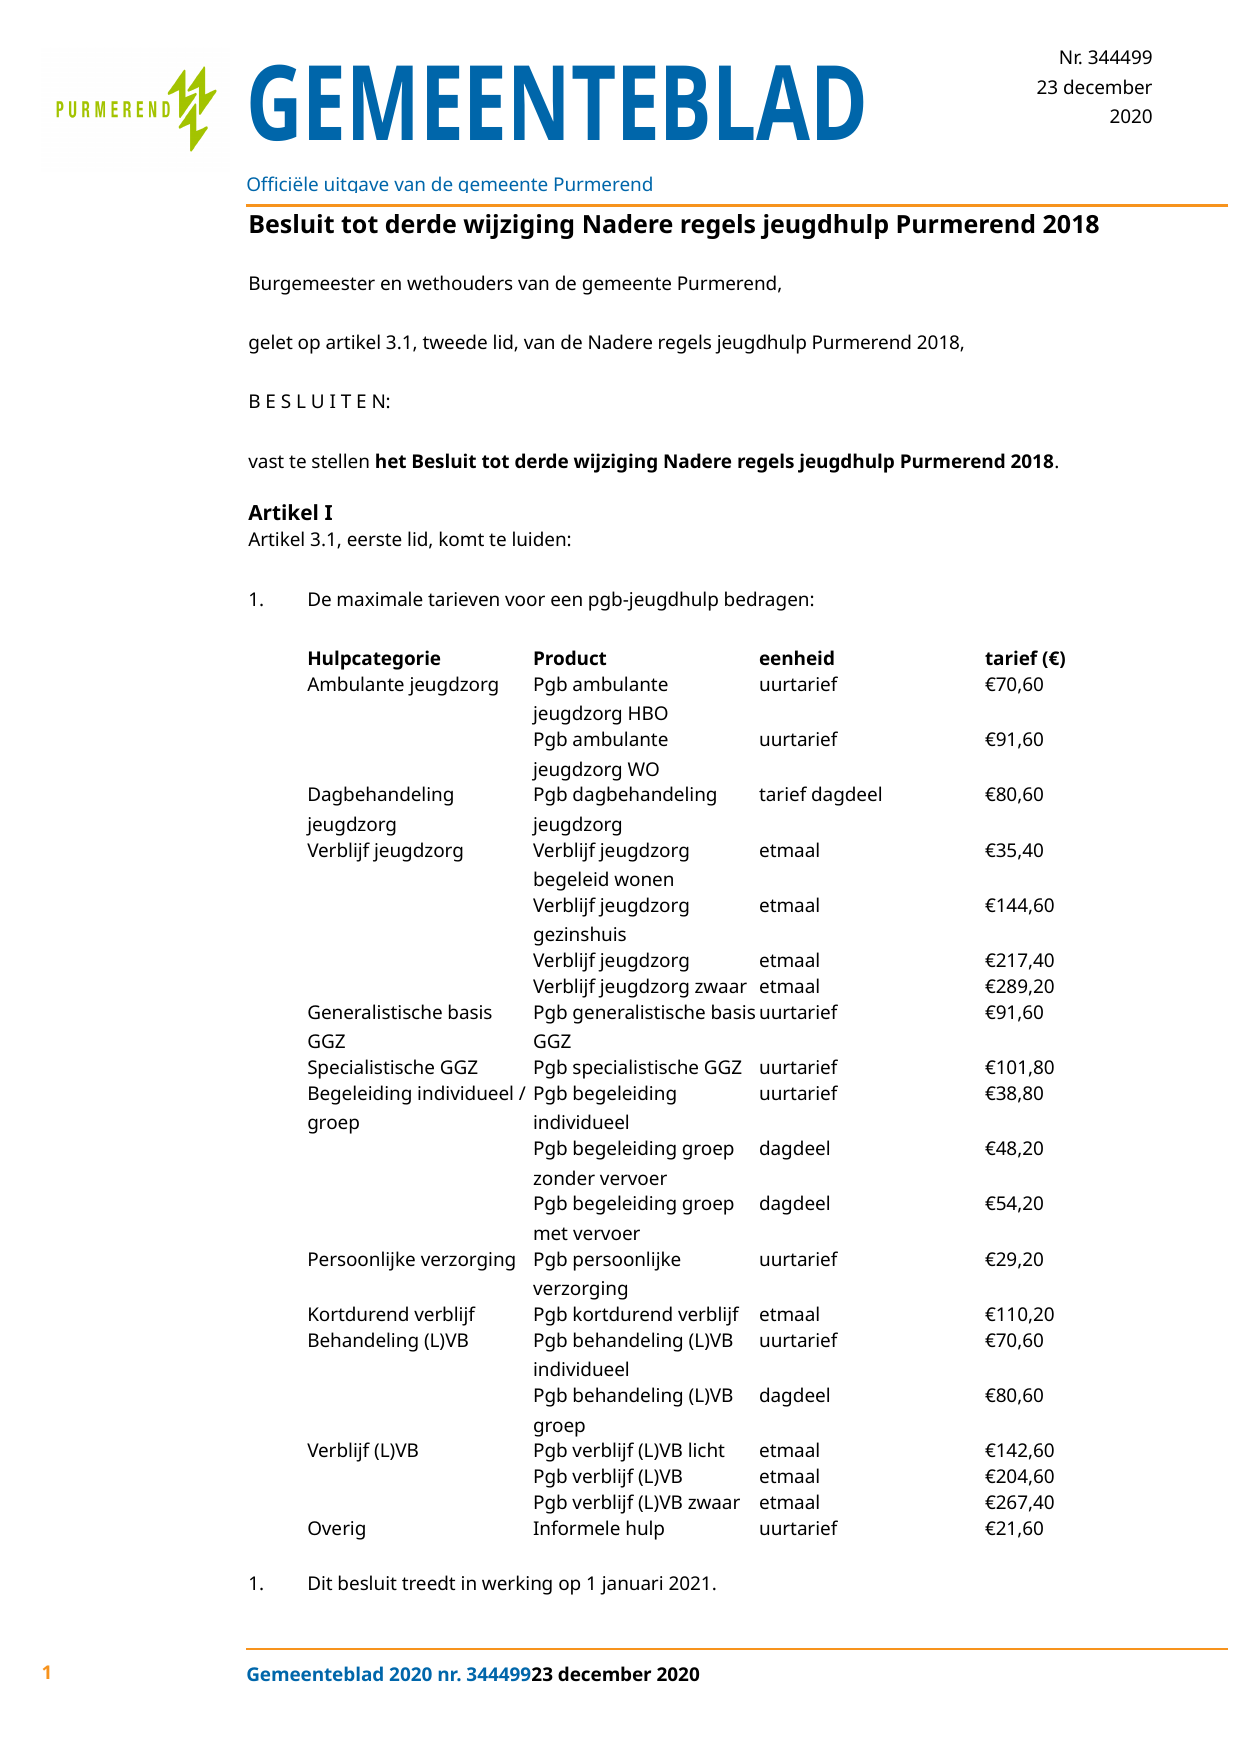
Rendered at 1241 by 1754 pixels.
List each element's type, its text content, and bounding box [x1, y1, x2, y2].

table_cell [307, 726, 533, 781]
table_cell [307, 892, 533, 947]
table_cell [307, 1191, 533, 1246]
list De maximale tarieven voor een pgb-jeugdhulp bedragen: [248, 586, 1152, 612]
table_cell €91,60 [985, 726, 1211, 781]
table_cell Pgb begeleiding individueel [533, 1080, 759, 1135]
table_cell dagdeel [759, 1382, 985, 1437]
table_cell Verblijf (L)VB [307, 1438, 533, 1463]
table_cell etmaal [759, 837, 985, 892]
table_cell uurtarief [759, 1080, 985, 1135]
table_cell tarief dagdeel [759, 781, 985, 837]
table_cell Specialistische GGZ [307, 1054, 533, 1080]
list Dit besluit treedt in werking op 1 januari 2021. [248, 1570, 1152, 1596]
table_cell Pgb behandeling (L)VB individueel [533, 1327, 759, 1382]
table_cell Pgb verblijf (L)VB licht [533, 1438, 759, 1463]
table_cell uurtarief [759, 726, 985, 781]
table_cell uurtarief [759, 1515, 985, 1540]
table_cell €217,40 [985, 948, 1211, 973]
table_header Hulpcategorie [307, 645, 533, 671]
table_cell €29,20 [985, 1246, 1211, 1301]
table_cell Kortdurend verblijf [307, 1301, 533, 1327]
table_cell etmaal [759, 948, 985, 973]
table_cell etmaal [759, 973, 985, 999]
table_cell dagdeel [759, 1135, 985, 1191]
table_cell Pgb verblijf (L)VB zwaar [533, 1489, 759, 1515]
table_cell Informele hulp [533, 1515, 759, 1540]
table_cell Verblijf jeugdzorg begeleid wonen [533, 837, 759, 892]
text Besluit tot derde wijziging Nadere regels jeugdhulp Purmerend 2018 [248, 207, 1152, 241]
table_cell €54,20 [985, 1191, 1211, 1246]
table_cell etmaal [759, 892, 985, 947]
table_cell uurtarief [759, 1246, 985, 1301]
table_cell €142,60 [985, 1438, 1211, 1463]
table_cell Ambulante jeugdzorg [307, 671, 533, 726]
table_cell Pgb ambulante jeugdzorg WO [533, 726, 759, 781]
table_cell Overig [307, 1515, 533, 1540]
table_cell €267,40 [985, 1489, 1211, 1515]
table_cell Verblijf jeugdzorg [307, 837, 533, 892]
table_cell [307, 1489, 533, 1515]
table_header eenheid [759, 645, 985, 671]
table_cell uurtarief [759, 671, 985, 726]
table_cell [307, 1463, 533, 1489]
text Artikel 3.1, eerste lid, komt te luiden: [248, 527, 1152, 552]
table_cell Begeleiding individueel / groep [307, 1080, 533, 1135]
table_cell €80,60 [985, 1382, 1211, 1437]
table_cell €70,60 [985, 671, 1211, 726]
table_cell €204,60 [985, 1463, 1211, 1489]
text gelet op artikel 3.1, tweede lid, van de Nadere regels jeugdhulp Purmerend 2018, [248, 329, 1152, 355]
table_cell dagdeel [759, 1191, 985, 1246]
table_cell uurtarief [759, 999, 985, 1054]
table_cell Pgb ambulante jeugdzorg HBO [533, 671, 759, 726]
table_cell [307, 1135, 533, 1191]
table_cell €91,60 [985, 999, 1211, 1054]
table_cell Pgb begeleiding groep met vervoer [533, 1191, 759, 1246]
table_cell €144,60 [985, 892, 1211, 947]
table_cell etmaal [759, 1438, 985, 1463]
table_cell etmaal [759, 1489, 985, 1515]
table_cell Pgb behandeling (L)VB groep [533, 1382, 759, 1437]
table_cell Pgb kortdurend verblijf [533, 1301, 759, 1327]
text vast te stellen het Besluit tot derde wijziging Nadere regels jeugdhulp Purmerend 2018. [248, 448, 1152, 473]
table_cell Verblijf jeugdzorg [533, 948, 759, 973]
table_cell [307, 1382, 533, 1437]
table_cell uurtarief [759, 1327, 985, 1382]
table_cell Pgb verblijf (L)VB [533, 1463, 759, 1489]
table_cell Verblijf jeugdzorg zwaar [533, 973, 759, 999]
table_cell Behandeling (L)VB [307, 1327, 533, 1382]
table_cell Pgb specialistische GGZ [533, 1054, 759, 1080]
picture [41, 47, 231, 172]
text B E S L U I T E N: [248, 389, 1152, 414]
table_cell €35,40 [985, 837, 1211, 892]
table_cell €70,60 [985, 1327, 1211, 1382]
table_cell Pgb generalistische basis GGZ [533, 999, 759, 1054]
table_cell Pgb dagbehandeling jeugdzorg [533, 781, 759, 837]
table_cell €38,80 [985, 1080, 1211, 1135]
table_cell €80,60 [985, 781, 1211, 837]
table_cell uurtarief [759, 1054, 985, 1080]
table_cell Generalistische basis GGZ [307, 999, 533, 1054]
table_cell etmaal [759, 1463, 985, 1489]
table_cell Persoonlijke verzorging [307, 1246, 533, 1301]
text Artikel I [248, 498, 1152, 527]
table_cell €289,20 [985, 973, 1211, 999]
table_cell €101,80 [985, 1054, 1211, 1080]
table_cell [307, 973, 533, 999]
table_header Product [533, 645, 759, 671]
table_cell €110,20 [985, 1301, 1211, 1327]
table_header tarief (€) [985, 645, 1211, 671]
table_cell etmaal [759, 1301, 985, 1327]
table_cell Pgb persoonlijke verzorging [533, 1246, 759, 1301]
table_cell Dagbehandeling jeugdzorg [307, 781, 533, 837]
text Burgemeester en wethouders van de gemeente Purmerend, [248, 270, 1152, 296]
table_cell €48,20 [985, 1135, 1211, 1191]
table_cell [307, 948, 533, 973]
table_cell Verblijf jeugdzorg gezinshuis [533, 892, 759, 947]
table_cell Pgb begeleiding groep zonder vervoer [533, 1135, 759, 1191]
table_cell €21,60 [985, 1515, 1211, 1540]
